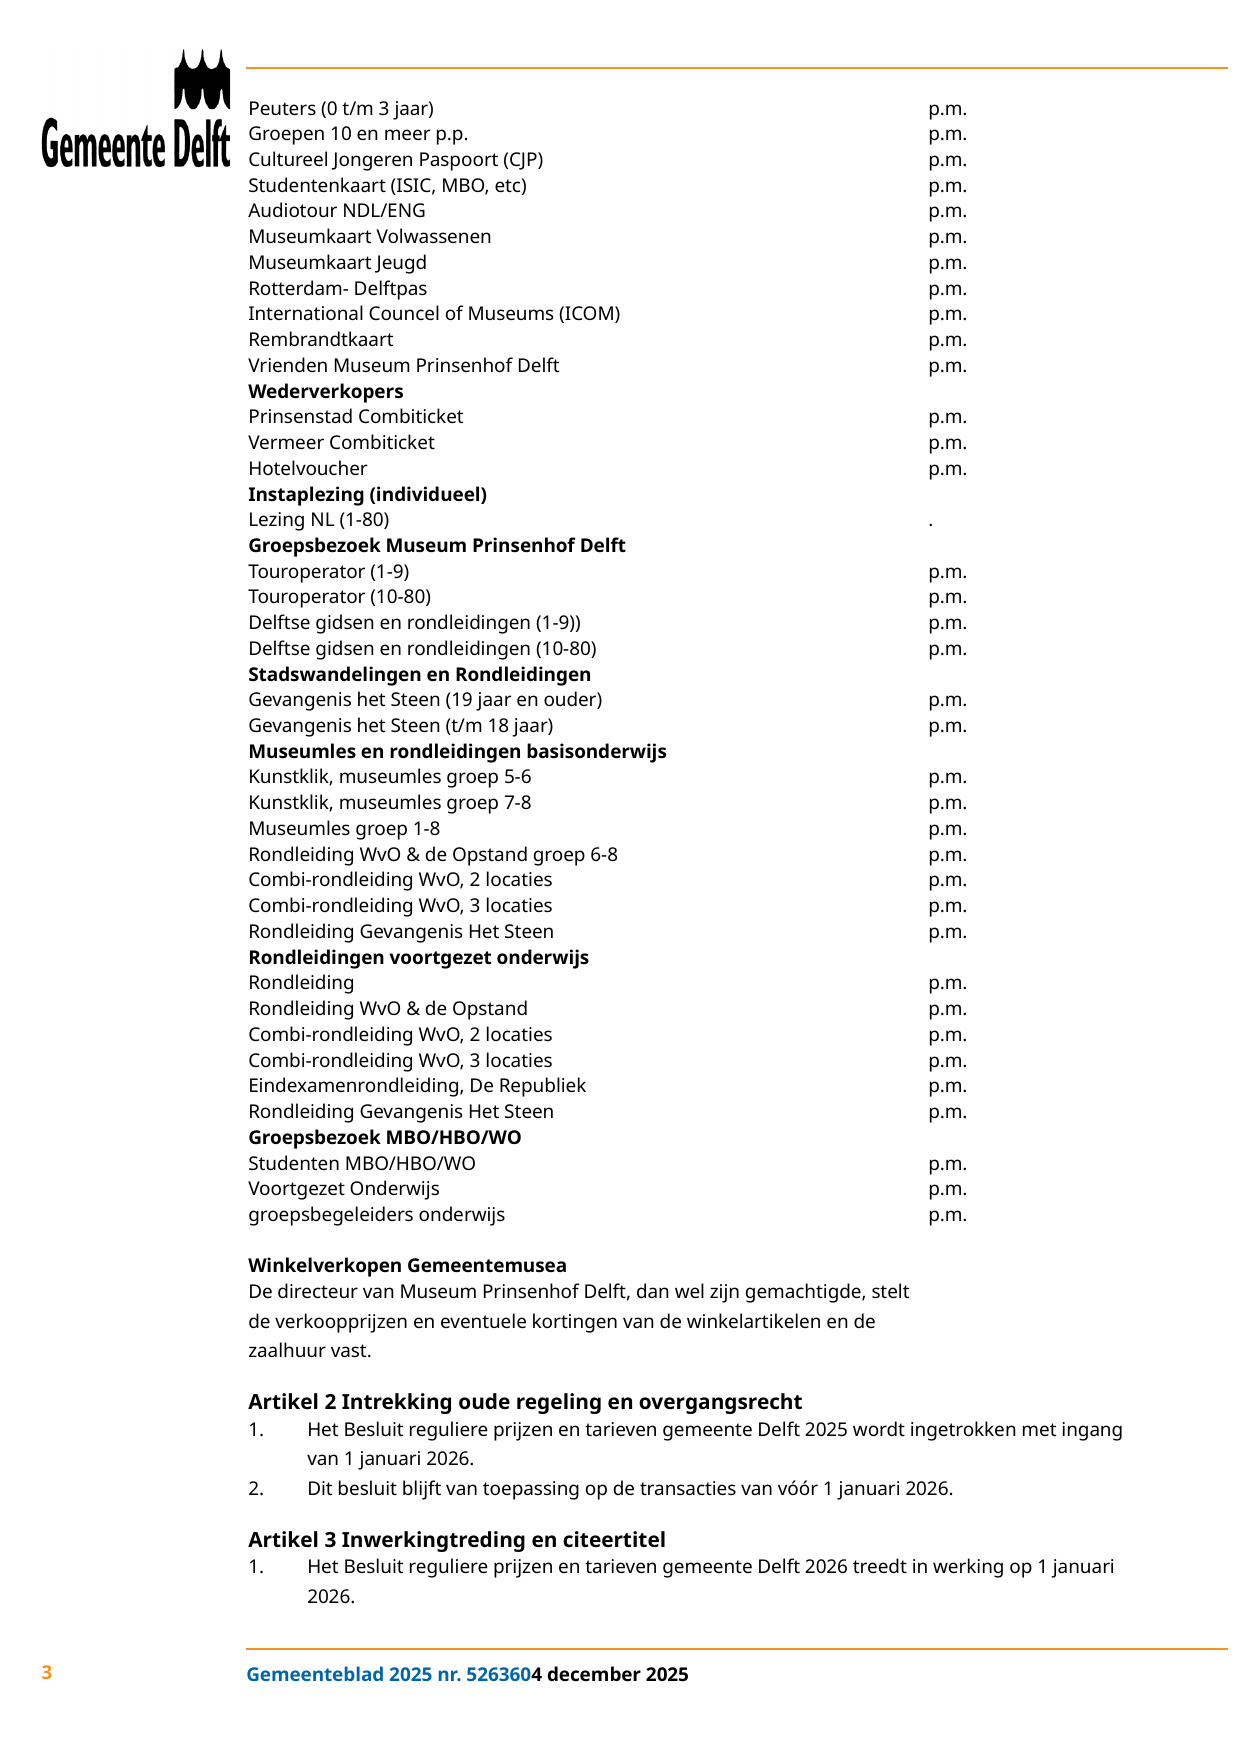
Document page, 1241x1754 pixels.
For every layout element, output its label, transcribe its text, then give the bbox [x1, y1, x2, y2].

table_cell Studenten MBO/HBO/WO [248, 1150, 928, 1175]
table_cell p.m. [928, 635, 1152, 661]
table_cell p.m. [928, 558, 1152, 584]
table_cell Rondleiding WvO & de Opstand [248, 995, 928, 1021]
table_cell p.m. [928, 995, 1152, 1021]
table_cell p.m. [928, 301, 1152, 326]
table_cell Combi-rondleiding WvO, 3 locaties [248, 893, 928, 918]
table_cell p.m. [928, 1073, 1152, 1098]
table_cell Vrienden Museum Prinsenhof Delft [248, 352, 928, 378]
table_cell groepsbegeleiders onderwijs [248, 1201, 928, 1227]
table_cell [928, 1278, 1152, 1363]
table_cell p.m. [928, 867, 1152, 892]
table_cell p.m. [928, 1150, 1152, 1175]
table_cell Peuters (0 t/m 3 jaar) [248, 95, 928, 121]
text Artikel 2 Intrekking oude regeling en overgangsrecht [248, 1387, 1152, 1416]
table_cell p.m. [928, 790, 1152, 815]
table_cell Touroperator (10-80) [248, 584, 928, 609]
table_cell Rondleiding [248, 970, 928, 995]
table_cell Groepsbezoek Museum Prinsenhof Delft [248, 532, 928, 558]
table_cell Kunstklik, museumles groep 7-8 [248, 790, 928, 815]
table_cell p.m. [928, 352, 1152, 378]
table_cell [928, 1253, 1152, 1278]
table_cell p.m. [928, 1098, 1152, 1124]
table_cell p.m. [928, 815, 1152, 841]
table_cell p.m. [928, 609, 1152, 635]
table_cell p.m. [928, 918, 1152, 944]
table_cell Prinsenstad Combiticket [248, 404, 928, 429]
table_cell p.m. [928, 1047, 1152, 1072]
table_cell Winkelverkopen Gemeentemusea [248, 1253, 928, 1278]
table_cell Delftse gidsen en rondleidingen (1-9)) [248, 609, 928, 635]
table_cell p.m. [928, 764, 1152, 789]
table_cell Museumles groep 1-8 [248, 815, 928, 841]
table_cell . [928, 506, 1152, 532]
table_cell Touroperator (1-9) [248, 558, 928, 584]
table_cell p.m. [928, 429, 1152, 455]
list Dit besluit blijft van toepassing op de transacties van vóór 1 januari 2026. [248, 1475, 1152, 1501]
table_cell Cultureel Jongeren Paspoort (CJP) [248, 146, 928, 172]
table_cell p.m. [928, 224, 1152, 249]
table_cell [928, 661, 1152, 687]
table_cell p.m. [928, 326, 1152, 352]
table_cell Combi-rondleiding WvO, 2 locaties [248, 867, 928, 892]
picture [41, 47, 231, 172]
table_cell Lezing NL (1-80) [248, 506, 928, 532]
table_cell [928, 1124, 1152, 1150]
table_cell p.m. [928, 1175, 1152, 1201]
table_cell [248, 1227, 928, 1253]
table_cell p.m. [928, 584, 1152, 609]
table_cell [928, 738, 1152, 764]
table_cell Hotelvoucher [248, 455, 928, 481]
table_cell p.m. [928, 893, 1152, 918]
table_cell Studentenkaart (ISIC, MBO, etc) [248, 172, 928, 198]
table_cell p.m. [928, 121, 1152, 146]
table_cell Museumles en rondleidingen basisonderwijs [248, 738, 928, 764]
table_cell p.m. [928, 404, 1152, 429]
table_cell p.m. [928, 249, 1152, 275]
table_cell p.m. [928, 455, 1152, 481]
table_cell Rondleidingen voortgezet onderwijs [248, 944, 928, 969]
table_cell Museumkaart Volwassenen [248, 224, 928, 249]
table_cell Vermeer Combiticket [248, 429, 928, 455]
table_cell p.m. [928, 970, 1152, 995]
table_cell Gevangenis het Steen (19 jaar en ouder) [248, 687, 928, 712]
table_cell p.m. [928, 172, 1152, 198]
table_cell p.m. [928, 687, 1152, 712]
table_cell De directeur van Museum Prinsenhof Delft, dan wel zijn gemachtigde, stelt de verkoopprijzen en eventuele kortingen van de winkelartikelen en de zaalhuur vast. [248, 1278, 928, 1363]
table_cell Combi-rondleiding WvO, 3 locaties [248, 1047, 928, 1072]
table_cell p.m. [928, 1021, 1152, 1047]
table_cell Groepen 10 en meer p.p. [248, 121, 928, 146]
table_cell Rondleiding Gevangenis Het Steen [248, 1098, 928, 1124]
table_cell Stadswandelingen en Rondleidingen [248, 661, 928, 687]
table_cell Delftse gidsen en rondleidingen (10-80) [248, 635, 928, 661]
table_cell Rondleiding WvO & de Opstand groep 6-8 [248, 841, 928, 867]
table_cell p.m. [928, 712, 1152, 738]
table_cell p.m. [928, 95, 1152, 121]
table_cell Audiotour NDL/ENG [248, 198, 928, 223]
table_cell p.m. [928, 198, 1152, 223]
table_cell International Councel of Museums (ICOM) [248, 301, 928, 326]
table_cell Eindexamenrondleiding, De Republiek [248, 1073, 928, 1098]
table_cell Kunstklik, museumles groep 5-6 [248, 764, 928, 789]
table_cell p.m. [928, 275, 1152, 301]
table_cell Wederverkopers [248, 378, 928, 403]
table_cell Rotterdam- Delftpas [248, 275, 928, 301]
table_cell p.m. [928, 1201, 1152, 1227]
table_cell p.m. [928, 146, 1152, 172]
table_cell [928, 944, 1152, 969]
table_cell p.m. [928, 841, 1152, 867]
list Het Besluit reguliere prijzen en tarieven gemeente Delft 2026 treedt in werking op 1 januari 2026. [248, 1554, 1152, 1609]
table_cell Combi-rondleiding WvO, 2 locaties [248, 1021, 928, 1047]
table_cell [928, 378, 1152, 403]
list Het Besluit reguliere prijzen en tarieven gemeente Delft 2025 wordt ingetrokken met ingang van 1 januari 2026. [248, 1416, 1152, 1471]
table_cell Museumkaart Jeugd [248, 249, 928, 275]
text Artikel 3 Inwerkingtreding en citeertitel [248, 1525, 1152, 1554]
table_cell Voortgezet Onderwijs [248, 1175, 928, 1201]
table_cell Instaplezing (individueel) [248, 481, 928, 506]
table_cell [928, 532, 1152, 558]
table_cell Gevangenis het Steen (t/m 18 jaar) [248, 712, 928, 738]
table_cell Groepsbezoek MBO/HBO/WO [248, 1124, 928, 1150]
table_cell Rembrandtkaart [248, 326, 928, 352]
table_cell Rondleiding Gevangenis Het Steen [248, 918, 928, 944]
table_cell [928, 1227, 1152, 1253]
table_cell [928, 481, 1152, 506]
